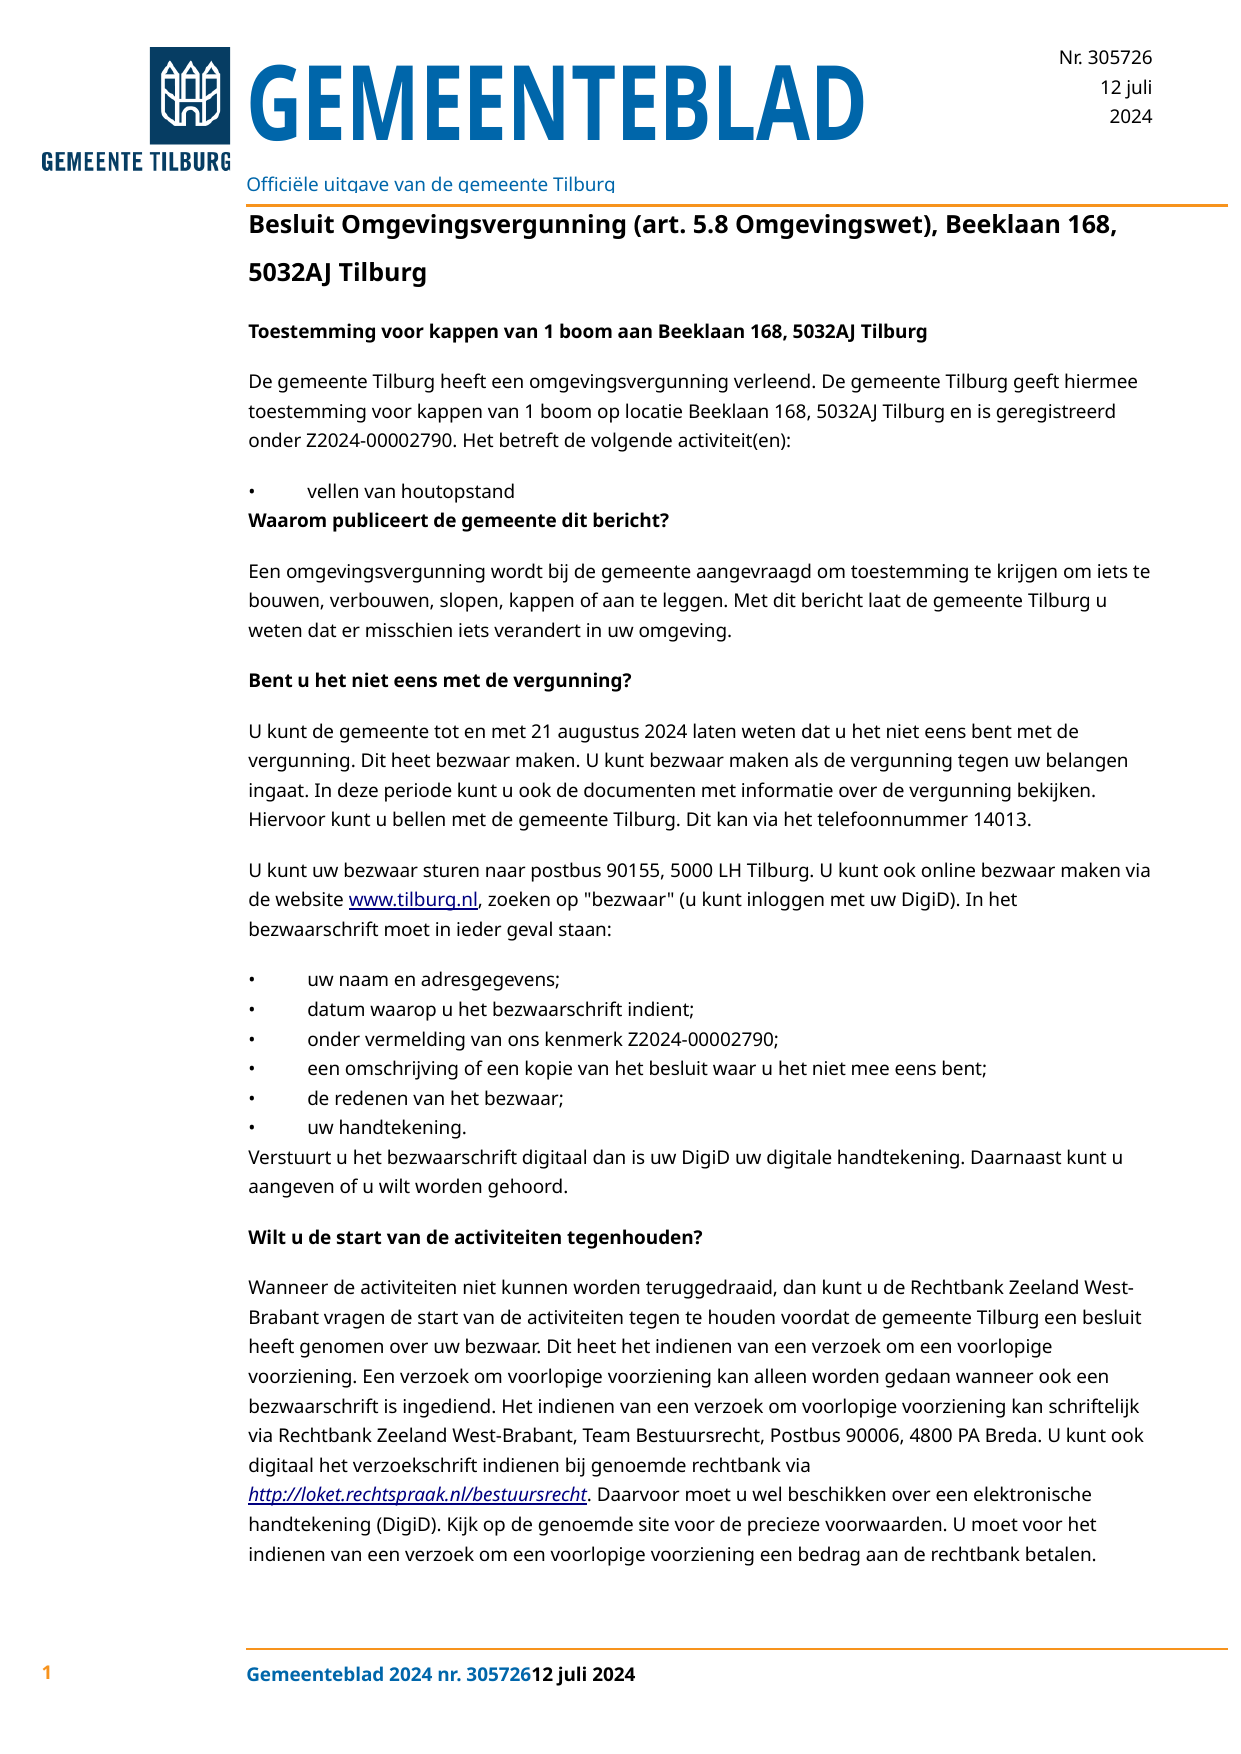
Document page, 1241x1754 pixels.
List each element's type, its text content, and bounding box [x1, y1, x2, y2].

list datum waarop u het bezwaarschrift indient; [248, 996, 1152, 1022]
text Toestemming voor kappen van 1 boom aan Beeklaan 168, 5032AJ Tilburg [248, 318, 1152, 344]
list een omschrijving of een kopie van het besluit waar u het niet mee eens bent; [248, 1055, 1152, 1081]
list uw naam en adresgegevens; [248, 967, 1152, 992]
text Verstuurt u het bezwaarschrift digitaal dan is uw DigiD uw digitale handtekening. Daarnaast kunt u aangeven of u wilt worden gehoord. [248, 1144, 1152, 1199]
text Wilt u de start van de activiteiten tegenhouden? [248, 1224, 1152, 1250]
list vellen van houtopstand [248, 478, 1152, 504]
picture [41, 47, 231, 172]
text Een omgevingsvergunning wordt bij de gemeente aangevraagd om toestemming te krijgen om iets te bouwen, verbouwen, slopen, kappen of aan te leggen. Met dit bericht laat de gemeente Tilburg u weten dat er misschien iets verandert in uw omgeving. [248, 558, 1152, 643]
text Besluit Omgevingsvergunning (art. 5.8 Omgevingswet), Beeklaan 168, 5032AJ Tilburg [248, 207, 1152, 288]
text Waarom publiceert de gemeente dit bericht? [248, 507, 1152, 533]
list onder vermelding van ons kenmerk Z2024-00002790; [248, 1026, 1152, 1052]
text Wanneer de activiteiten niet kunnen worden teruggedraaid, dan kunt u de Rechtbank Zeeland West-Brabant vragen de start van de activiteiten tegen te houden voordat de gemeente Tilburg een besluit heeft genomen over uw bezwaar. Dit heet het indienen van een verzoek om een voorlopige voorziening. Een verzoek om voorlopige voorziening kan alleen worden gedaan wanneer ook een bezwaarschrift is ingediend. Het indienen van een verzoek om voorlopige voorziening kan schriftelijk via Rechtbank Zeeland West-Brabant, Team Bestuursrecht, Postbus 90006, 4800 PA Breda. U kunt ook digitaal het verzoekschrift indienen bij genoemde rechtbank via http://loket.rechtspraak.nl/bestuursrecht. Daarvoor moet u wel beschikken over een elektronische handtekening (DigiD). Kijk op de genoemde site voor de precieze voorwaarden. U moet voor het indienen van een verzoek om een voorlopige voorziening een bedrag aan de rechtbank betalen. [248, 1274, 1152, 1567]
text Bent u het niet eens met de vergunning? [248, 667, 1152, 693]
text De gemeente Tilburg heeft een omgevingsvergunning verleend. De gemeente Tilburg geeft hiermee toestemming voor kappen van 1 boom op locatie Beeklaan 168, 5032AJ Tilburg en is geregistreerd onder Z2024-00002790. Het betreft de volgende activiteit(en): [248, 368, 1152, 453]
text U kunt uw bezwaar sturen naar postbus 90155, 5000 LH Tilburg. U kunt ook online bezwaar maken via de website www.tilburg.nl, zoeken op "bezwaar" (u kunt inloggen met uw DigiD). In het bezwaarschrift moet in ieder geval staan: [248, 857, 1152, 942]
list uw handtekening. [248, 1114, 1152, 1140]
list de redenen van het bezwaar; [248, 1085, 1152, 1111]
text U kunt de gemeente tot en met 21 augustus 2024 laten weten dat u het niet eens bent met de vergunning. Dit heet bezwaar maken. U kunt bezwaar maken als de vergunning tegen uw belangen ingaat. In deze periode kunt u ook de documenten met informatie over de vergunning bekijken. Hiervoor kunt u bellen met de gemeente Tilburg. Dit kan via het telefoonnummer 14013. [248, 718, 1152, 832]
